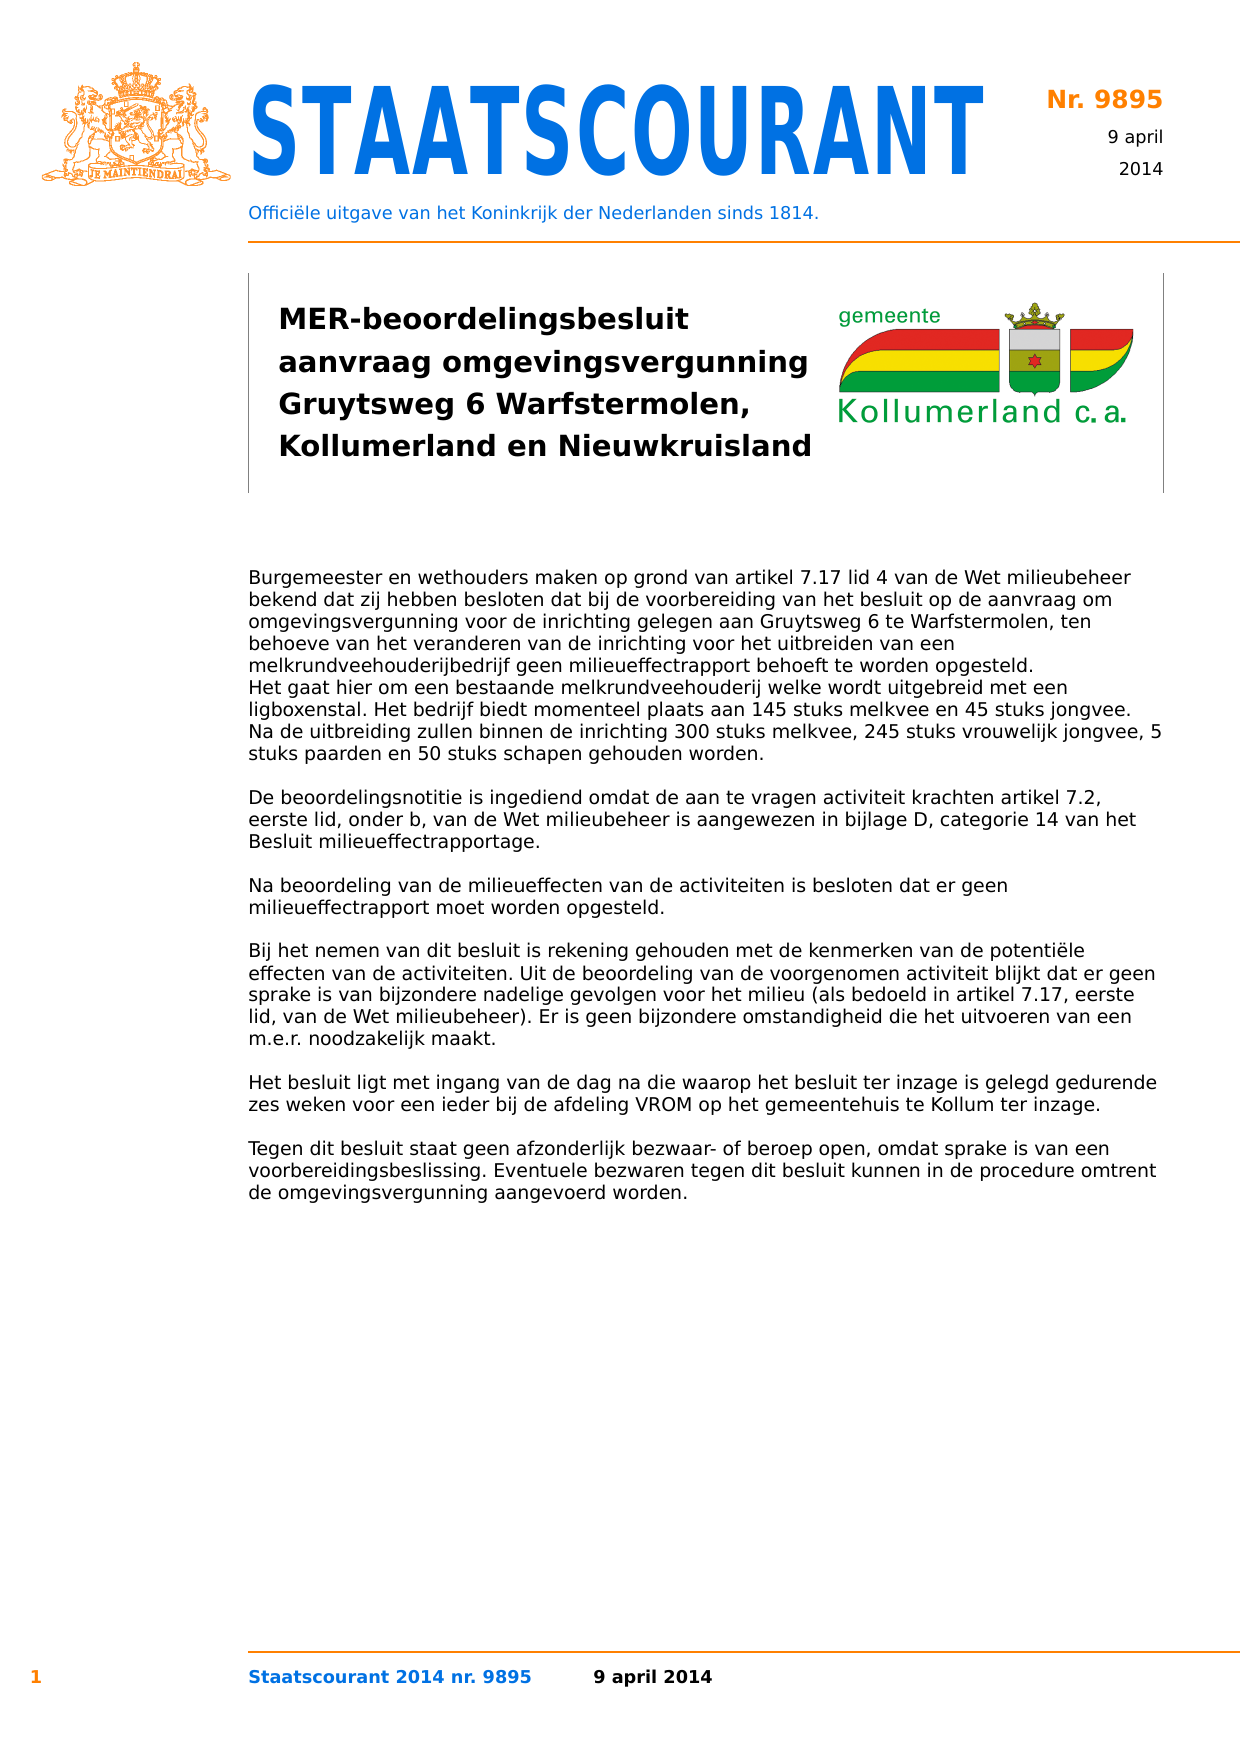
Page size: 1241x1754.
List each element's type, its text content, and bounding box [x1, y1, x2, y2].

table_cell 2014 [998, 153, 1240, 203]
text Het besluit ligt met ingang van de dag na die waarop het besluit ter inzage is gelegd gedurende zes weken voor een ieder bij de afdeling VROM op het gemeentehuis te Kollum ter inzage. [248, 1072, 1163, 1116]
table_header Nr. 9895 [998, 62, 1240, 121]
subtitle MER-beoordelingsbesluit aanvraag omgevingsvergunning Gruytsweg 6 Warfstermolen, Kollumerland en Nieuwkruisland [249, 273, 1163, 493]
text Burgemeester en wethouders maken op grond van artikel 7.17 lid 4 van de Wet milieubeheer bekend dat zij hebben besloten dat bij de voorbereiding van het besluit op de aanvraag om omgevingsvergunning voor de inrichting gelegen aan Gruytsweg 6 te Warfstermolen, ten behoeve van het veranderen van de inrichting voor het uitbreiden van een melkrundveehouderijbedrijf geen milieueffectrapport behoeft te worden opgesteld. [248, 567, 1163, 677]
table_cell 9 april [998, 121, 1240, 153]
text Het gaat hier om een bestaande melkrundveehouderij welke wordt uitgebreid met een ligboxenstal. Het bedrijf biedt momenteel plaats aan 145 stuks melkvee en 45 stuks jongvee. Na de uitbreiding zullen binnen de inrichting 300 stuks melkvee, 245 stuks vrouwelijk jongvee, 5 stuks paarden en 50 stuks schapen gehouden worden. [248, 677, 1163, 765]
table_header [25, 62, 248, 241]
picture [41, 62, 231, 186]
table_cell Officiële uitgave van het Koninkrijk der Nederlanden sinds 1814. [248, 203, 1240, 241]
text Tegen dit besluit staat geen afzonderlijk bezwaar- of beroep open, omdat sprake is van een voorbereidingsbeslissing. Eventuele bezwaren tegen dit besluit kunnen in de procedure omtrent de omgevingsvergunning aangevoerd worden. [248, 1138, 1163, 1204]
text Na beoordeling van de milieueffecten van de activiteiten is besloten dat er geen milieueffectrapport moet worden opgesteld. [248, 874, 1163, 918]
text De beoordelingsnotitie is ingediend omdat de aan te vragen activiteit krachten artikel 7.2, eerste lid, onder b, van de Wet milieubeheer is aangewezen in bijlage D, categorie 14 van het Besluit milieueffectrapportage. [248, 787, 1163, 853]
picture [838, 302, 1134, 427]
table_header STAATSCOURANT [248, 62, 998, 203]
text Bij het nemen van dit besluit is rekening gehouden met de kenmerken van de potentiële effecten van de activiteiten. Uit de beoordeling van de voorgenomen activiteit blijkt dat er geen sprake is van bijzondere nadelige gevolgen voor het milieu (als bedoeld in artikel 7.17, eerste lid, van de Wet milieubeheer). Er is geen bijzondere omstandigheid die het uitvoeren van een m.e.r. noodzakelijk maakt. [248, 940, 1163, 1050]
